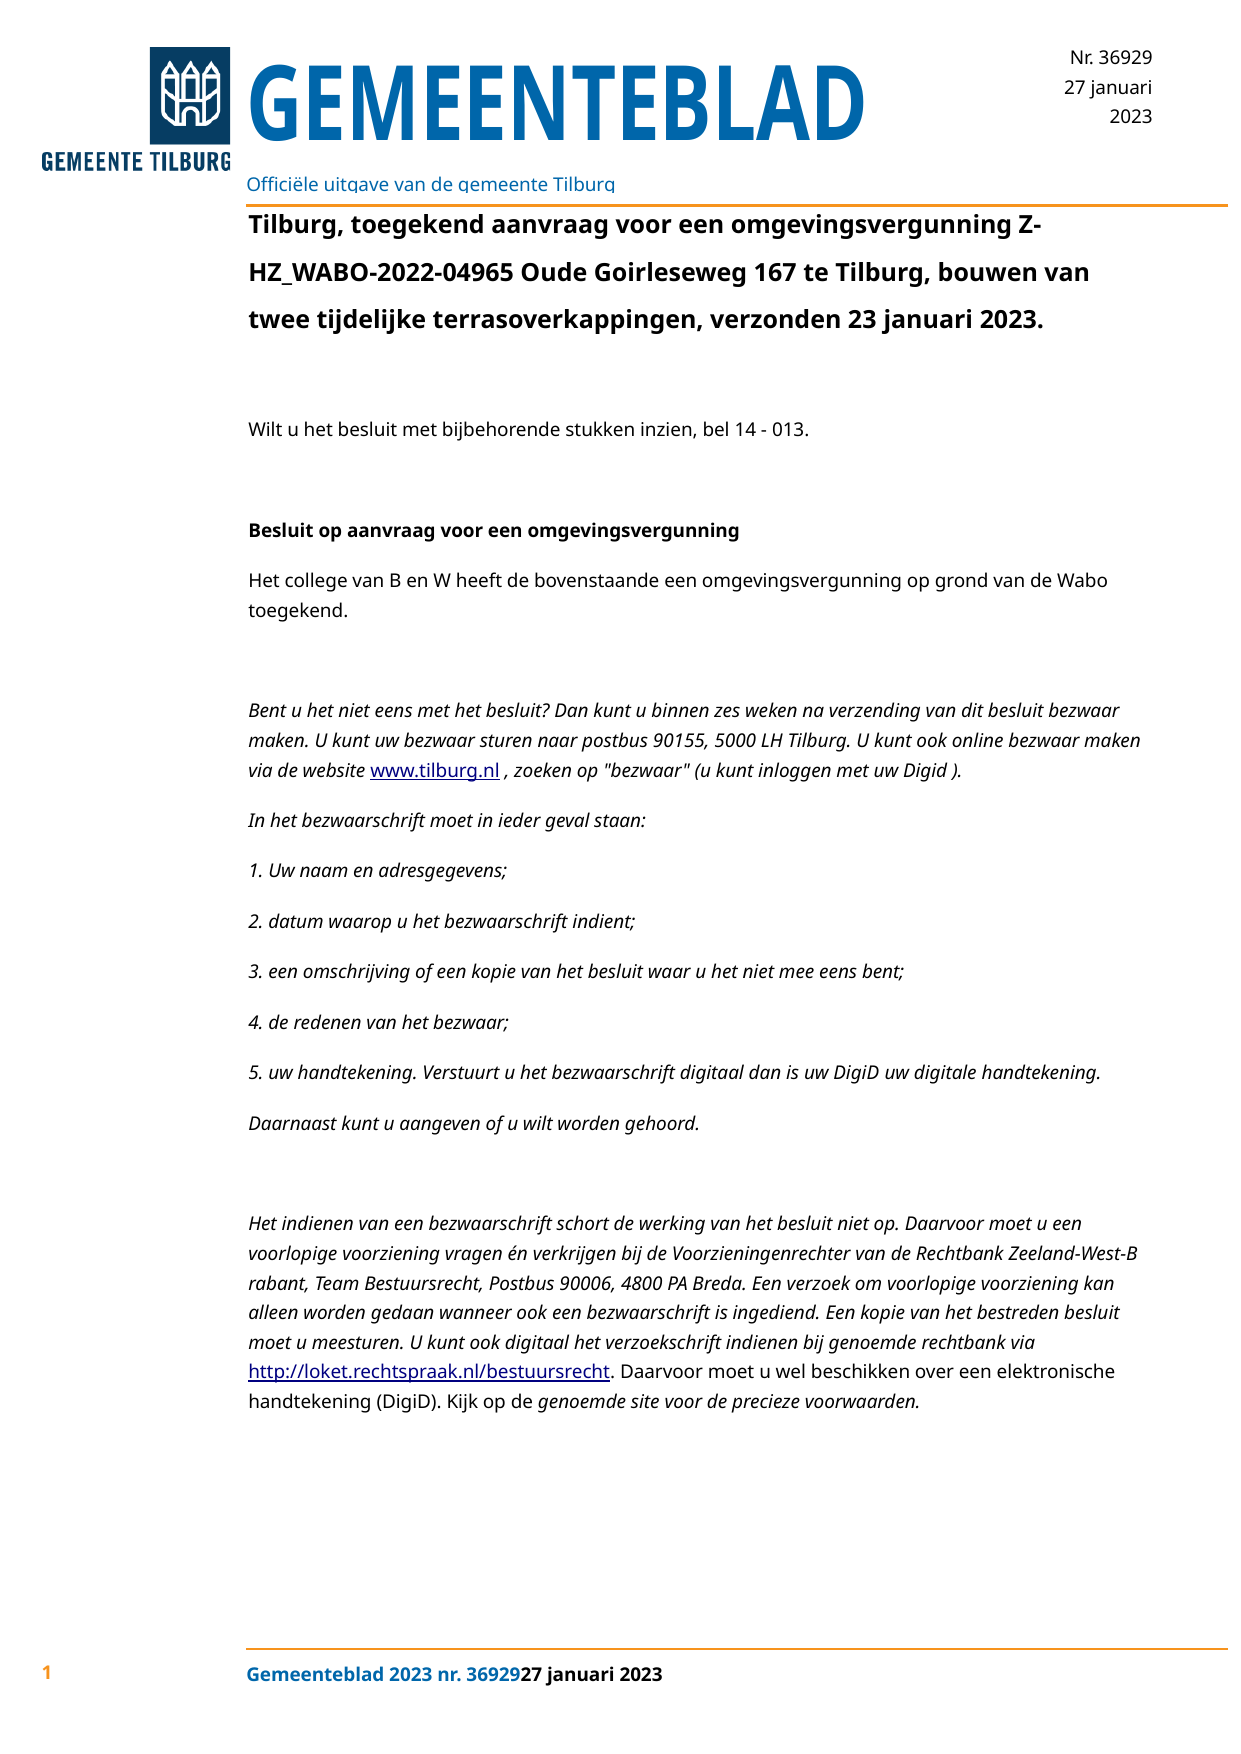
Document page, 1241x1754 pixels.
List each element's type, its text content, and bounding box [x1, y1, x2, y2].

text In het bezwaarschrift moet in ieder geval staan: [248, 807, 1152, 833]
text Daarnaast kunt u aangeven of u wilt worden gehoord. [248, 1110, 1152, 1135]
text Wilt u het besluit met bijbehorende stukken inzien, bel 14 - 013. [248, 416, 1152, 442]
text Het indienen van een bezwaarschrift schort de werking van het besluit niet op. Daarvoor moet u een voorlopige voorziening vragen én verkrijgen bij de Voorzieningenrechter van de Rechtbank Zeeland-West-B rabant, Team Bestuursrecht, Postbus 90006, 4800 PA Breda. Een verzoek om voorlopige voorziening kan alleen worden gedaan wanneer ook een bezwaarschrift is ingediend. Een kopie van het bestreden besluit moet u meesturen. U kunt ook digitaal het verzoekschrift indienen bij genoemde rechtbank via http://loket.rechtspraak.nl/bestuursrecht. Daarvoor moet u wel beschikken over een elektronische handtekening (DigiD). Kijk op de genoemde site voor de precieze voorwaarden. [248, 1211, 1152, 1414]
text Besluit op aanvraag voor een omgevingsvergunning [248, 517, 1152, 542]
text Tilburg, toegekend aanvraag voor een omgevingsvergunning Z-HZ_WABO-2022-04965 Oude Goirleseweg 167 te Tilburg, bouwen van twee tijdelijke terrasoverkappingen, verzonden 23 januari 2023. [248, 207, 1152, 336]
text Het college van B en W heeft de bovenstaande een omgevingsvergunning op grond van de Wabo toegekend. [248, 567, 1152, 622]
text 1. Uw naam en adresgegevens; [248, 858, 1152, 883]
picture [41, 47, 231, 172]
text 4. de redenen van het bezwaar; [248, 1009, 1152, 1034]
text 5. uw handtekening. Verstuurt u het bezwaarschrift digitaal dan is uw DigiD uw digitale handtekening. [248, 1059, 1152, 1085]
text 2. datum waarop u het bezwaarschrift indient; [248, 908, 1152, 934]
text 3. een omschrijving of een kopie van het besluit waar u het niet mee eens bent; [248, 958, 1152, 984]
text Bent u het niet eens met het besluit? Dan kunt u binnen zes weken na verzending van dit besluit bezwaar maken. U kunt uw bezwaar sturen naar postbus 90155, 5000 LH Tilburg. U kunt ook online bezwaar maken via de website www.tilburg.nl , zoeken op "bezwaar" (u kunt inloggen met uw Digid ). [248, 698, 1152, 782]
